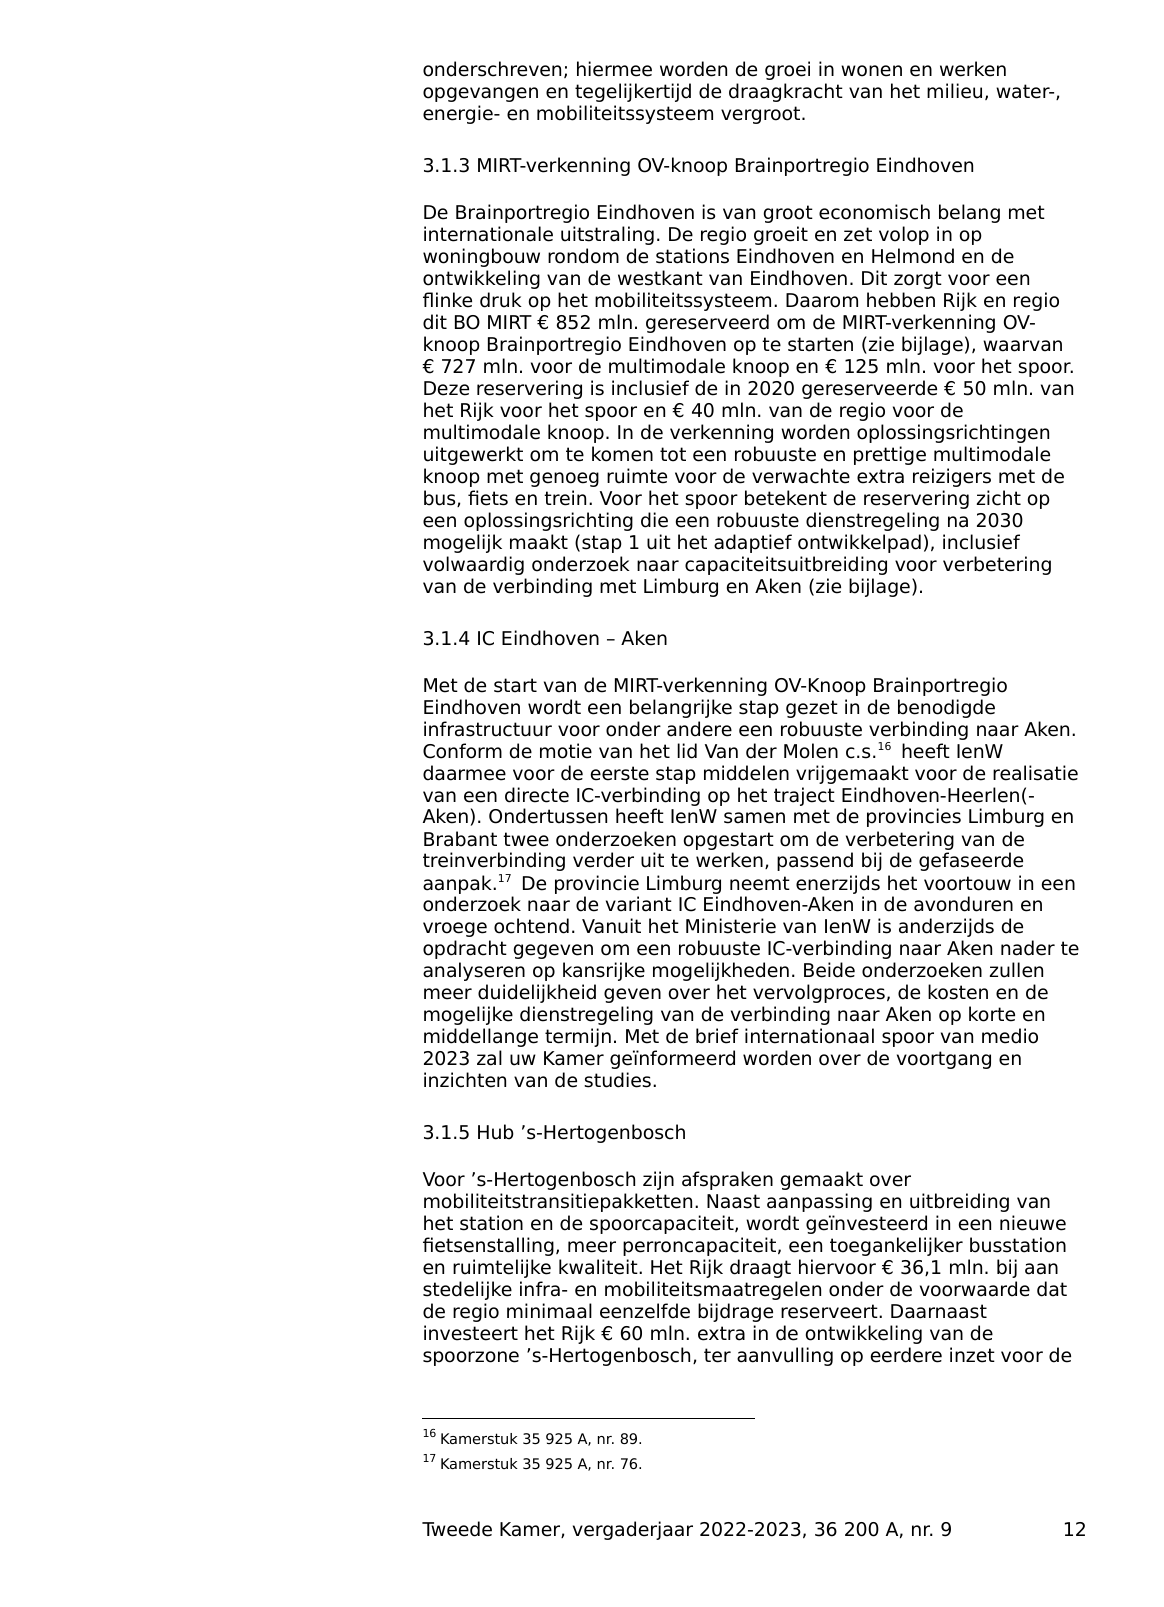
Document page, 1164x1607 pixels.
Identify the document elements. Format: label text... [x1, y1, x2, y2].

text De Brainportregio Eindhoven is van groot economisch belang met internationale uitstraling. De regio groeit en zet volop in op woningbouw rondom de stations Eindhoven en Helmond en de ontwikkeling van de westkant van Eindhoven. Dit zorgt voor een flinke druk op het mobiliteitssysteem. Daarom hebben Rijk en regio dit BO MIRT € 852 mln. gereserveerd om de MIRT-verkenning OV-knoop Brainportregio Eindhoven op te starten (zie bijlage), waarvan € 727 mln. voor de multimodale knoop en € 125 mln. voor het spoor. Deze reservering is inclusief de in 2020 gereserveerde € 50 mln. van het Rijk voor het spoor en € 40 mln. van de regio voor de multimodale knoop. In de verkenning worden oplossingsrichtingen uitgewerkt om te komen tot een robuuste en prettige multimodale knoop met genoeg ruimte voor de verwachte extra reizigers met de bus, fiets en trein. Voor het spoor betekent de reservering zicht op een oplossingsrichting die een robuuste dienstregeling na 2030 mogelijk maakt (stap 1 uit het adaptief ontwikkelpad), inclusief volwaardig onderzoek naar capaciteitsuitbreiding voor verbetering van de verbinding met Limburg en Aken (zie bijlage). [422, 202, 1087, 598]
subtitle 3.1.3 MIRT-verkenning OV-knoop Brainportregio Eindhoven [422, 155, 1087, 177]
text Met de start van de MIRT-verkenning OV-Knoop Brainportregio Eindhoven wordt een belangrijke stap gezet in de benodigde infrastructuur voor onder andere een robuuste verbinding naar Aken. Conform de motie van het lid Van der Molen c.s. heeft IenW daarmee voor de eerste stap middelen vrijgemaakt voor de realisatie van een directe IC-verbinding op het traject Eindhoven-Heerlen(-Aken). Ondertussen heeft IenW samen met de provincies Limburg en Brabant twee onderzoeken opgestart om de verbetering van de treinverbinding verder uit te werken, passend bij de gefaseerde aanpak. De provincie Limburg neemt enerzijds het voortouw in een onderzoek naar de variant IC Eindhoven-Aken in de avonduren en vroege ochtend. Vanuit het Ministerie van IenW is anderzijds de opdracht gegeven om een robuuste IC-verbinding naar Aken nader te analyseren op kansrijke mogelijkheden. Beide onderzoeken zullen meer duidelijkheid geven over het vervolgproces, de kosten en de mogelijke dienstregeling van de verbinding naar Aken op korte en middellange termijn. Met de brief internationaal spoor van medio 2023 zal uw Kamer geïnformeerd worden over de voortgang en inzichten van de studies. [422, 674, 1087, 1092]
text Kamerstuk 35 925 A, nr. 76. [422, 1452, 1087, 1474]
text Voor ’s-Hertogenbosch zijn afspraken gemaakt over mobiliteitstransitiepakketten. Naast aanpassing en uitbreiding van het station en de spoorcapaciteit, wordt geïnvesteerd in een nieuwe fietsenstalling, meer perroncapaciteit, een toegankelijker busstation en ruimtelijke kwaliteit. Het Rijk draagt hiervoor € 36,1 mln. bij aan stedelijke infra- en mobiliteitsmaatregelen onder de voorwaarde dat de regio minimaal eenzelfde bijdrage reserveert. Daarnaast investeert het Rijk € 60 mln. extra in de ontwikkeling van de spoorzone ’s-Hertogenbosch, ter aanvulling op eerdere inzet voor de [422, 1169, 1087, 1367]
subtitle 3.1.5 Hub ’s-Hertogenbosch [422, 1122, 1087, 1144]
subtitle 3.1.4 IC Eindhoven – Aken [422, 628, 1087, 649]
text Kamerstuk 35 925 A, nr. 89. [422, 1427, 1087, 1449]
text onderschreven; hiermee worden de groei in wonen en werken opgevangen en tegelijkertijd de draagkracht van het milieu, water-, energie- en mobiliteitssysteem vergroot. [422, 59, 1087, 125]
